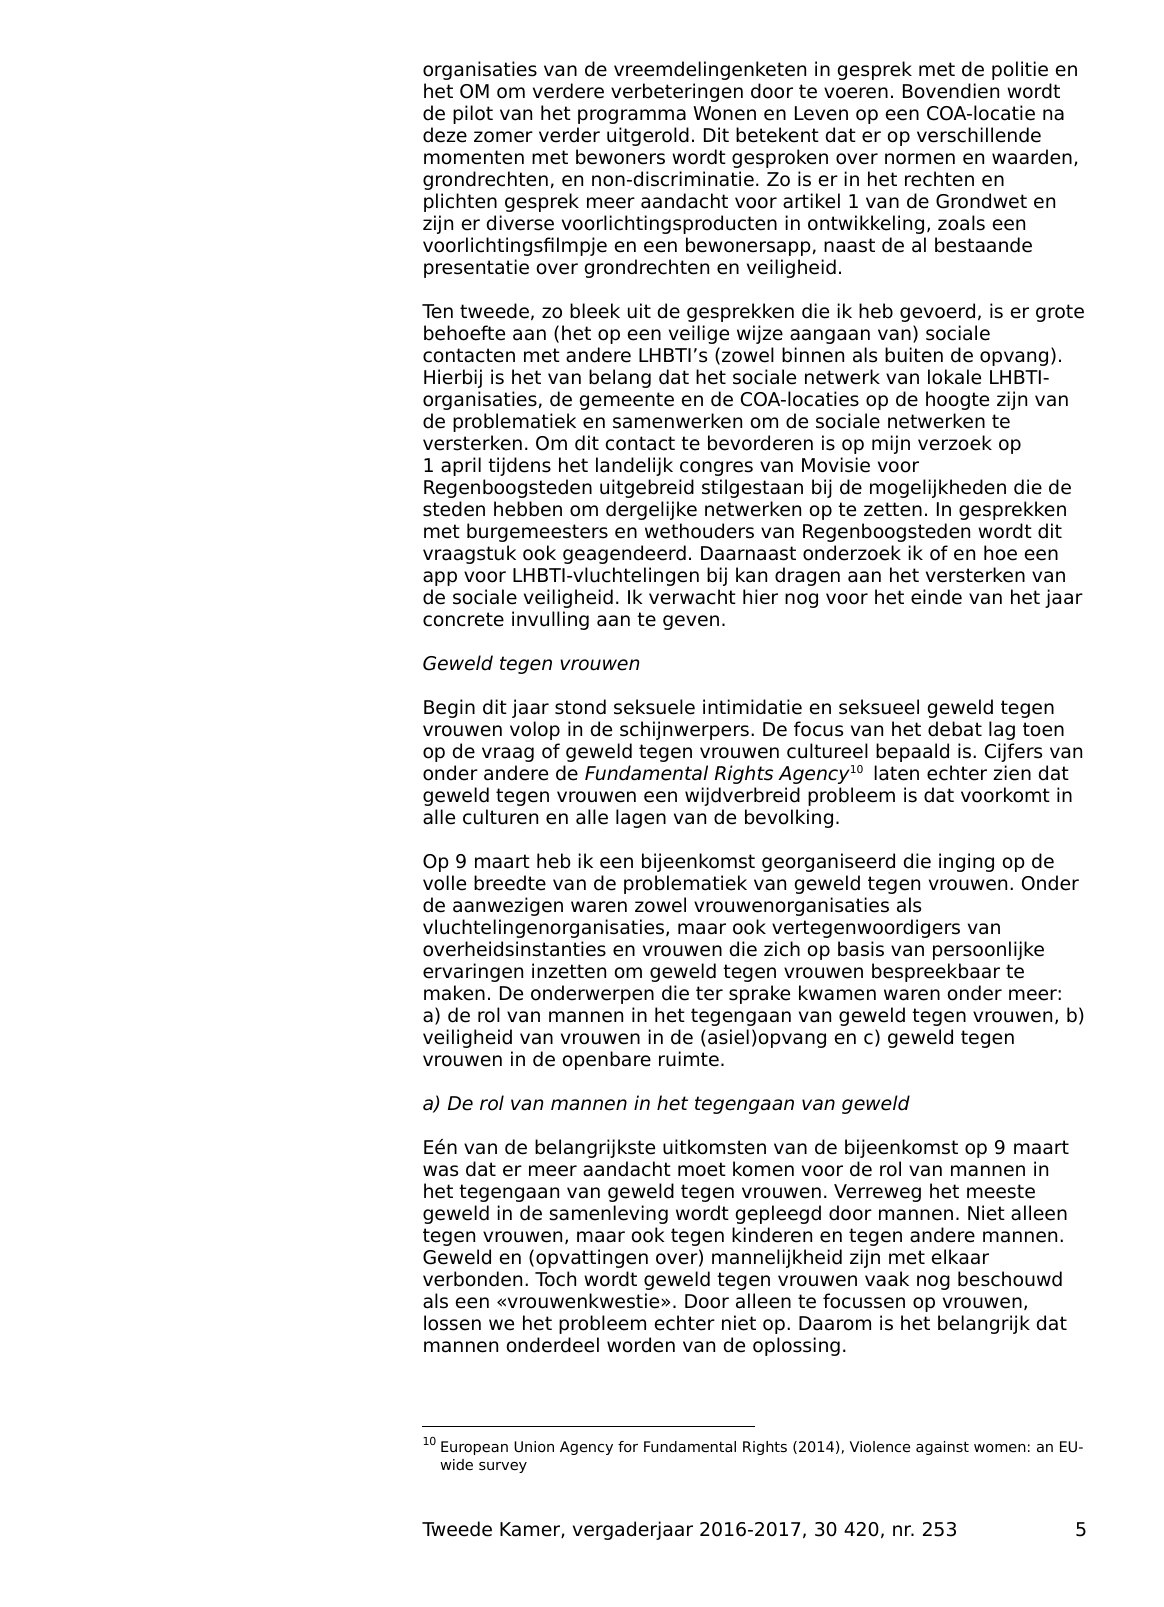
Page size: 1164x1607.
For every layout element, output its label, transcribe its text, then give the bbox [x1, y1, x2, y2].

text Begin dit jaar stond seksuele intimidatie en seksueel geweld tegen vrouwen volop in de schijnwerpers. De focus van het debat lag toen op de vraag of geweld tegen vrouwen cultureel bepaald is. Cijfers van onder andere de Fundamental Rights Agency laten echter zien dat geweld tegen vrouwen een wijdverbreid probleem is dat voorkomt in alle culturen en alle lagen van de bevolking. [422, 697, 1087, 829]
text European Union Agency for Fundamental Rights (2014), Violence against women: an EU-wide survey [422, 1435, 1087, 1474]
subtitle a) De rol van mannen in het tegengaan van geweld [422, 1093, 1087, 1115]
text Ten tweede, zo bleek uit de gesprekken die ik heb gevoerd, is er grote behoefte aan (het op een veilige wijze aangaan van) sociale contacten met andere LHBTI’s (zowel binnen als buiten de opvang). Hierbij is het van belang dat het sociale netwerk van lokale LHBTI-organisaties, de gemeente en de COA-locaties op de hoogte zijn van de problematiek en samenwerken om de sociale netwerken te versterken. Om dit contact te bevorderen is op mijn verzoek op 1 april tijdens het landelijk congres van Movisie voor Regenboogsteden uitgebreid stilgestaan bij de mogelijkheden die de steden hebben om dergelijke netwerken op te zetten. In gesprekken met burgemeesters en wethouders van Regenboogsteden wordt dit vraagstuk ook geagendeerd. Daarnaast onderzoek ik of en hoe een app voor LHBTI-vluchtelingen bij kan dragen aan het versterken van de sociale veiligheid. Ik verwacht hier nog voor het einde van het jaar concrete invulling aan te geven. [422, 301, 1087, 631]
text organisaties van de vreemdelingenketen in gesprek met de politie en het OM om verdere verbeteringen door te voeren. Bovendien wordt de pilot van het programma Wonen en Leven op een COA-locatie na deze zomer verder uitgerold. Dit betekent dat er op verschillende momenten met bewoners wordt gesproken over normen en waarden, grondrechten, en non-discriminatie. Zo is er in het rechten en plichten gesprek meer aandacht voor artikel 1 van de Grondwet en zijn er diverse voorlichtingsproducten in ontwikkeling, zoals een voorlichtingsfilmpje en een bewonersapp, naast de al bestaande presentatie over grondrechten en veiligheid. [422, 59, 1087, 279]
text Eén van de belangrijkste uitkomsten van de bijeenkomst op 9 maart was dat er meer aandacht moet komen voor de rol van mannen in het tegengaan van geweld tegen vrouwen. Verreweg het meeste geweld in de samenleving wordt gepleegd door mannen. Niet alleen tegen vrouwen, maar ook tegen kinderen en tegen andere mannen. Geweld en (opvattingen over) mannelijkheid zijn met elkaar verbonden. Toch wordt geweld tegen vrouwen vaak nog beschouwd als een «vrouwenkwestie». Door alleen te focussen op vrouwen, lossen we het probleem echter niet op. Daarom is het belangrijk dat mannen onderdeel worden van de oplossing. [422, 1137, 1087, 1357]
subtitle Geweld tegen vrouwen [422, 653, 1087, 675]
text Op 9 maart heb ik een bijeenkomst georganiseerd die inging op de volle breedte van de problematiek van geweld tegen vrouwen. Onder de aanwezigen waren zowel vrouwenorganisaties als vluchtelingenorganisaties, maar ook vertegenwoordigers van overheidsinstanties en vrouwen die zich op basis van persoonlijke ervaringen inzetten om geweld tegen vrouwen bespreekbaar te maken. De onderwerpen die ter sprake kwamen waren onder meer: a) de rol van mannen in het tegengaan van geweld tegen vrouwen, b) veiligheid van vrouwen in de (asiel)opvang en c) geweld tegen vrouwen in de openbare ruimte. [422, 851, 1087, 1071]
